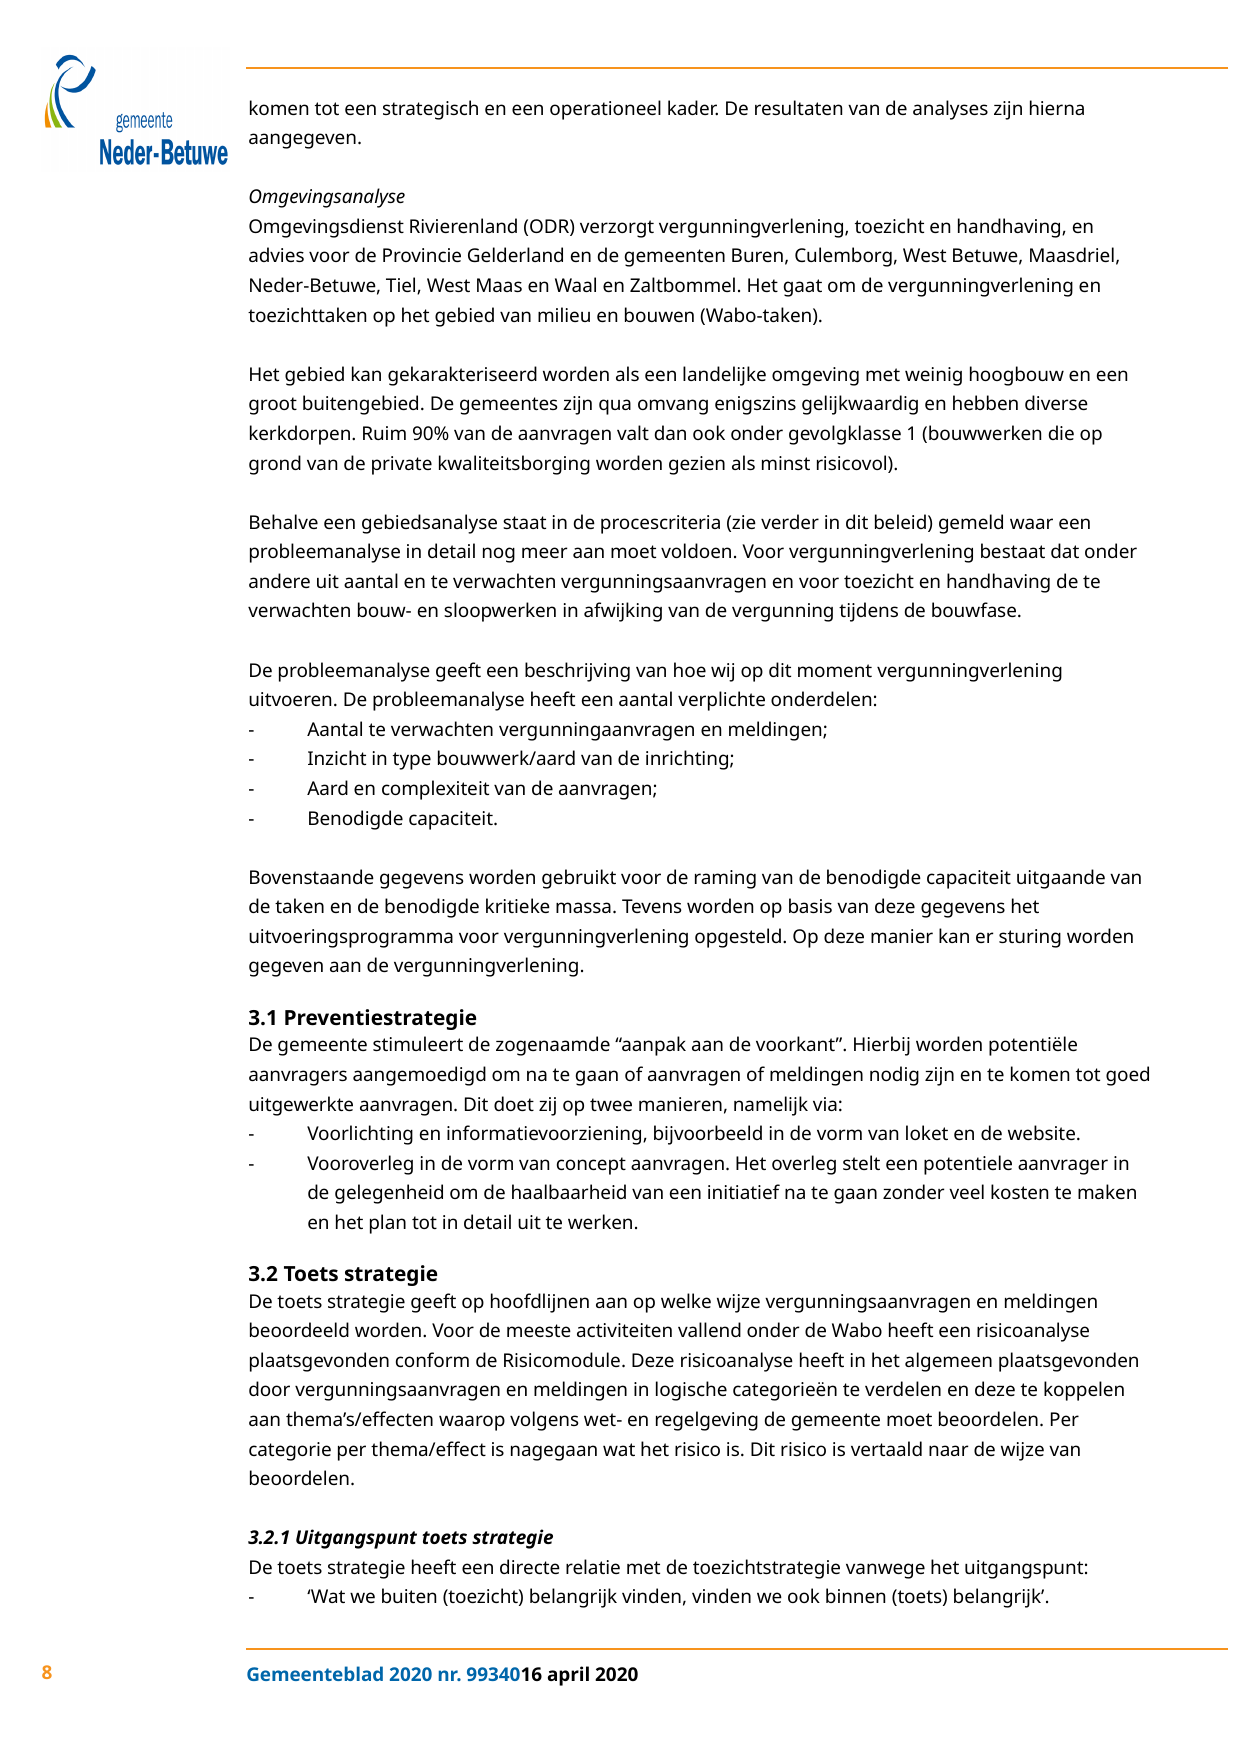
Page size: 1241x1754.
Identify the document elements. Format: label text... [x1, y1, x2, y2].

list Voorlichting en informatievoorziening, bijvoorbeeld in de vorm van loket en de website. [248, 1120, 1152, 1146]
list ‘Wat we buiten (toezicht) belangrijk vinden, vinden we ook binnen (toets) belangrijk’. [248, 1584, 1152, 1609]
text komen tot een strategisch en een operationeel kader. De resultaten van de analyses zijn hierna aangegeven. [248, 95, 1152, 150]
list Vooroverleg in de vorm van concept aanvragen. Het overleg stelt een potentiele aanvrager in de gelegenheid om de haalbaarheid van een initiatief na te gaan zonder veel kosten te maken en het plan tot in detail uit te werken. [248, 1150, 1152, 1235]
list Inzicht in type bouwwerk/aard van de inrichting; [248, 746, 1152, 771]
text De probleemanalyse geeft een beschrijving van hoe wij op dit moment vergunningverlening uitvoeren. De probleemanalyse heeft een aantal verplichte onderdelen: [248, 657, 1152, 712]
text 3.1 Preventiestrategie [248, 1003, 1152, 1032]
text Het gebied kan gekarakteriseerd worden als een landelijke omgeving met weinig hoogbouw en een groot buitengebied. De gemeentes zijn qua omvang enigszins gelijkwaardig en hebben diverse kerkdorpen. Ruim 90% van de aanvragen valt dan ook onder gevolgklasse 1 (bouwwerken die op grond van de private kwaliteitsborging worden gezien als minst risicovol). [248, 361, 1152, 476]
text De toets strategie geeft op hoofdlijnen aan op welke wijze vergunningsaanvragen en meldingen beoordeeld worden. Voor de meeste activiteiten vallend onder de Wabo heeft een risicoanalyse plaatsgevonden conform de Risicomodule. Deze risicoanalyse heeft in het algemeen plaatsgevonden door vergunningsaanvragen en meldingen in logische categorieën te verdelen en deze te koppelen aan thema’s/effecten waarop volgens wet- en regelgeving de gemeente moet beoordelen. Per categorie per thema/effect is nagegaan wat het risico is. Dit risico is vertaald naar de wijze van beoordelen. [248, 1288, 1152, 1491]
text Omgevingsanalyse [248, 183, 1152, 209]
text De gemeente stimuleert de zogenaamde “aanpak aan de voorkant”. Hierbij worden potentiële aanvragers aangemoedigd om na te gaan of aanvragen of meldingen nodig zijn en te komen tot goed uitgewerkte aanvragen. Dit doet zij op twee manieren, namelijk via: [248, 1032, 1152, 1116]
list Aard en complexiteit van de aanvragen; [248, 775, 1152, 801]
list Aantal te verwachten vergunningaanvragen en meldingen; [248, 716, 1152, 742]
text Omgevingsdienst Rivierenland (ODR) verzorgt vergunningverlening, toezicht en handhaving, en advies voor de Provincie Gelderland en de gemeenten Buren, Culemborg, West Betuwe, Maasdriel, Neder-Betuwe, Tiel, West Maas en Waal en Zaltbommel. Het gaat om de vergunningverlening en toezichttaken op het gebied van milieu en bouwen (Wabo-taken). [248, 213, 1152, 328]
list Benodigde capaciteit. [248, 805, 1152, 831]
text Behalve een gebiedsanalyse staat in de procescriteria (zie verder in dit beleid) gemeld waar een probleemanalyse in detail nog meer aan moet voldoen. Voor vergunningverlening bestaat dat onder andere uit aantal en te verwachten vergunningsaanvragen en voor toezicht en handhaving de te verwachten bouw- en sloopwerken in afwijking van de vergunning tijdens de bouwfase. [248, 509, 1152, 623]
text Bovenstaande gegevens worden gebruikt voor de raming van de benodigde capaciteit uitgaande van de taken en de benodigde kritieke massa. Tevens worden op basis van deze gegevens het uitvoeringsprogramma voor vergunningverlening opgesteld. Op deze manier kan er sturing worden gegeven aan de vergunningverlening. [248, 864, 1152, 978]
text De toets strategie heeft een directe relatie met de toezichtstrategie vanwege het uitgangspunt: [248, 1554, 1152, 1580]
text 3.2.1 Uitgangspunt toets strategie [248, 1524, 1152, 1550]
picture [41, 47, 231, 172]
text 3.2 Toets strategie [248, 1259, 1152, 1288]
